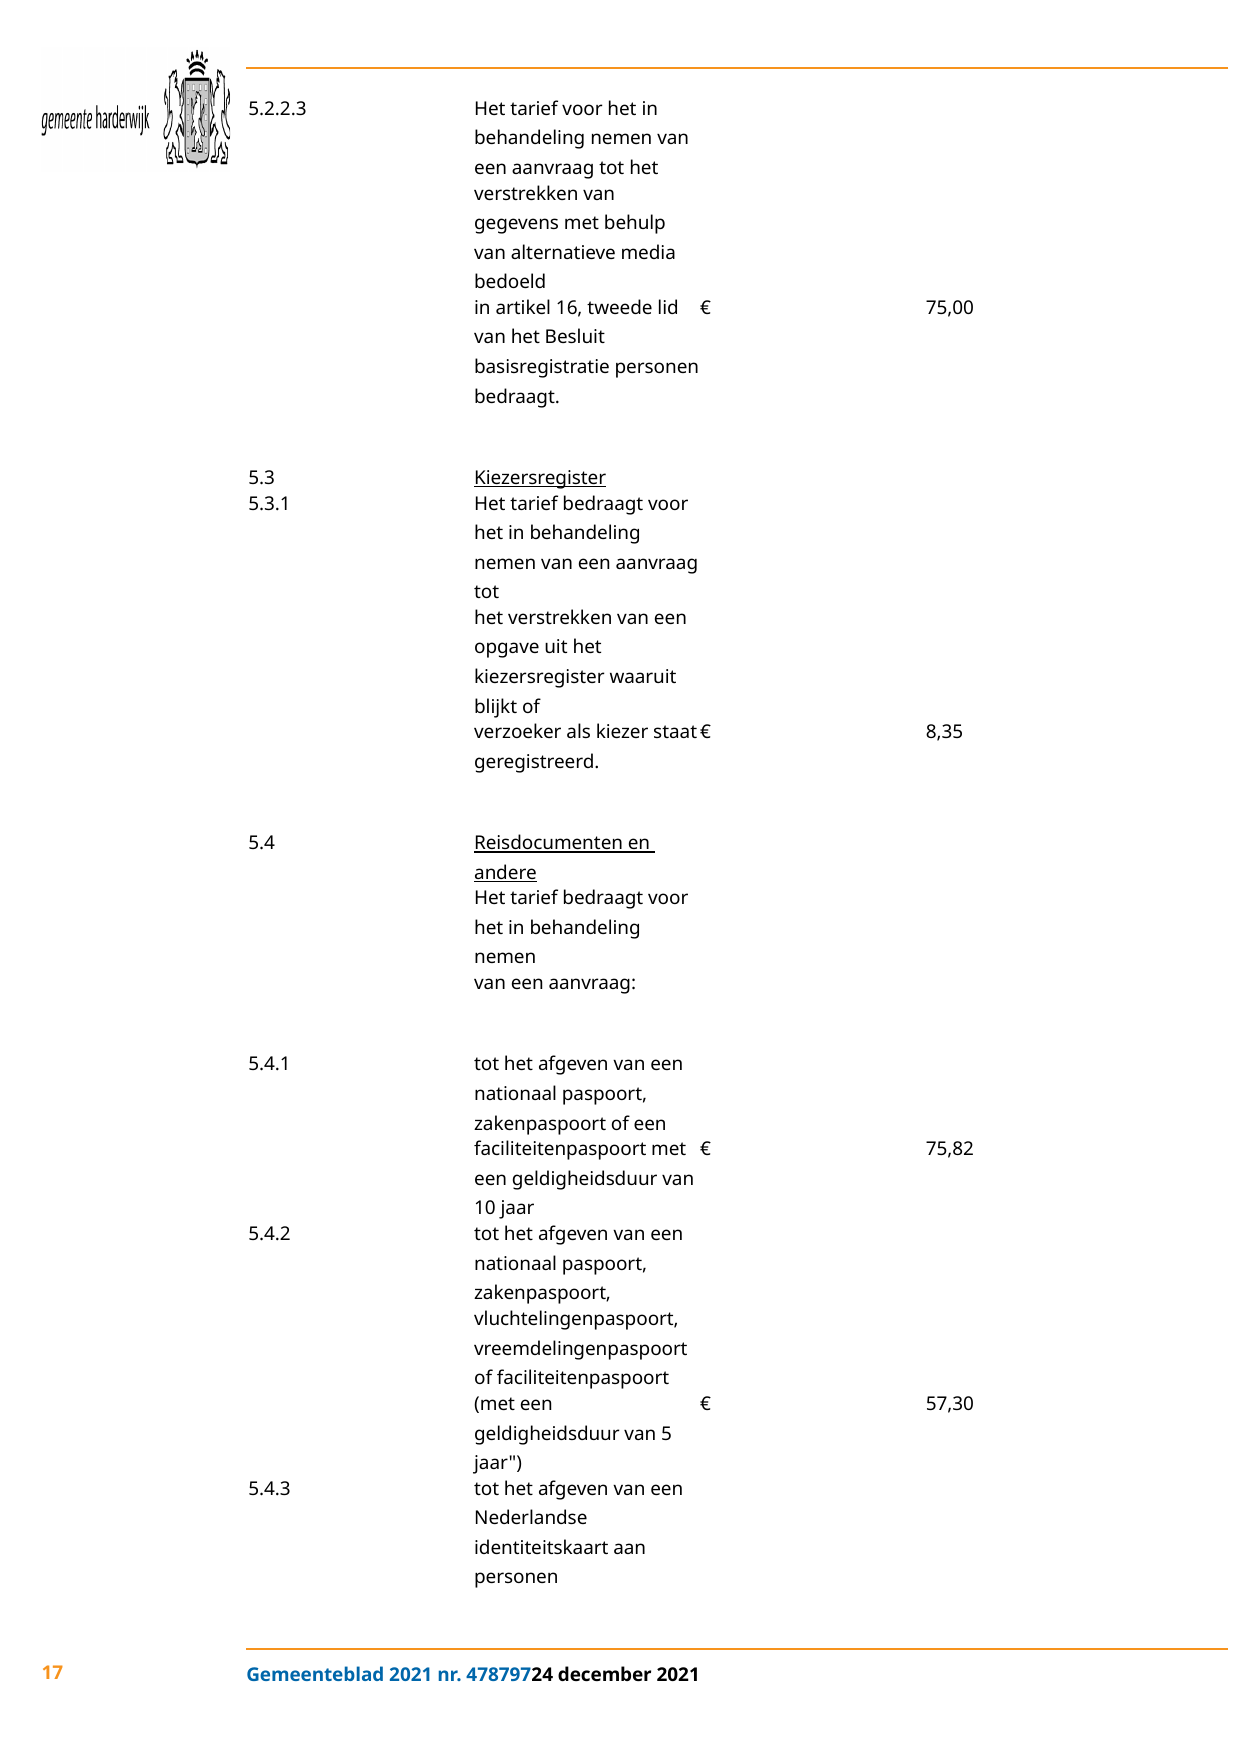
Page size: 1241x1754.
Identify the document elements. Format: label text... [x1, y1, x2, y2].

table_cell [700, 829, 926, 884]
table_cell [700, 1475, 926, 1589]
table_cell [248, 804, 474, 829]
table_cell € [700, 1390, 926, 1475]
table_cell [926, 438, 1152, 464]
table_cell Het tarief bedraagt voor het in behandeling nemen van een aanvraag tot [474, 490, 700, 604]
table_cell 5.4 [248, 829, 474, 884]
table_cell [926, 1220, 1152, 1305]
table_cell van een aanvraag: [474, 970, 700, 1025]
table_cell Het tarief voor het in behandeling nemen van een aanvraag tot het [474, 95, 700, 180]
table_cell [474, 804, 700, 829]
table_cell Reisdocumenten en andere [474, 829, 700, 884]
table_cell [926, 1305, 1152, 1390]
table_cell [700, 604, 926, 719]
table_cell [248, 1025, 474, 1051]
table_cell [926, 1475, 1152, 1589]
table_cell € [700, 294, 926, 438]
table_cell [700, 438, 926, 464]
table_cell [700, 95, 926, 180]
table_cell verzoeker als kiezer staat geregistreerd. [474, 719, 700, 803]
table_cell [248, 438, 474, 464]
table_cell [926, 804, 1152, 829]
table_cell verstrekken van gegevens met behulp van alternatieve media bedoeld [474, 180, 700, 294]
table_cell [248, 719, 474, 803]
table_cell 5.4.3 [248, 1475, 474, 1589]
table_cell vluchtelingenpaspoort, vreemdelingenpaspoort of faciliteitenpaspoort [474, 1305, 700, 1390]
table_cell tot het afgeven van een Nederlandse identiteitskaart aan personen [474, 1475, 700, 1589]
table_cell [248, 604, 474, 719]
table_cell [474, 438, 700, 464]
table_cell 5.4.1 [248, 1051, 474, 1135]
table_cell [248, 1135, 474, 1220]
table_cell [926, 604, 1152, 719]
table_cell [248, 1390, 474, 1475]
table_cell in artikel 16, tweede lid van het Besluit basisregistratie personen bedraagt. [474, 294, 700, 438]
table_cell [248, 1305, 474, 1390]
table_cell [700, 1051, 926, 1135]
table_cell 5.3 [248, 464, 474, 490]
table_cell [926, 464, 1152, 490]
table_cell Het tarief bedraagt voor het in behandeling nemen [474, 885, 700, 969]
table_cell faciliteitenpaspoort met een geldigheidsduur van 10 jaar [474, 1135, 700, 1220]
table_cell [474, 1025, 700, 1051]
table_cell 5.4.2 [248, 1220, 474, 1305]
table_cell € [700, 719, 926, 803]
table_cell 5.3.1 [248, 490, 474, 604]
table_cell (met een geldigheidsduur van 5 jaar") [474, 1390, 700, 1475]
table_cell [700, 1305, 926, 1390]
table_cell [926, 829, 1152, 884]
table_cell 8,35 [926, 719, 1152, 803]
table_cell [700, 464, 926, 490]
table_cell tot het afgeven van een nationaal paspoort, zakenpaspoort, [474, 1220, 700, 1305]
table_cell [700, 490, 926, 604]
table_cell [926, 1025, 1152, 1051]
table_cell [700, 1220, 926, 1305]
table_cell 75,00 [926, 294, 1152, 438]
table_cell [926, 885, 1152, 969]
table_cell [700, 1025, 926, 1051]
table_cell 5.2.2.3 [248, 95, 474, 180]
table_cell [700, 970, 926, 1025]
table_cell [926, 970, 1152, 1025]
table_cell [248, 885, 474, 969]
table_cell € [700, 1135, 926, 1220]
table_cell [700, 180, 926, 294]
table_cell [926, 180, 1152, 294]
table_cell [700, 885, 926, 969]
table_cell tot het afgeven van een nationaal paspoort, zakenpaspoort of een [474, 1051, 700, 1135]
table_cell [926, 490, 1152, 604]
table_cell [248, 970, 474, 1025]
table_cell 75,82 [926, 1135, 1152, 1220]
table_cell [248, 294, 474, 438]
table_cell [926, 1051, 1152, 1135]
table_cell 57,30 [926, 1390, 1152, 1475]
table_cell [700, 804, 926, 829]
picture [41, 47, 231, 172]
table_cell [248, 180, 474, 294]
table_cell [926, 95, 1152, 180]
table_cell Kiezersregister [474, 464, 700, 490]
table_cell het verstrekken van een opgave uit het kiezersregister waaruit blijkt of [474, 604, 700, 719]
